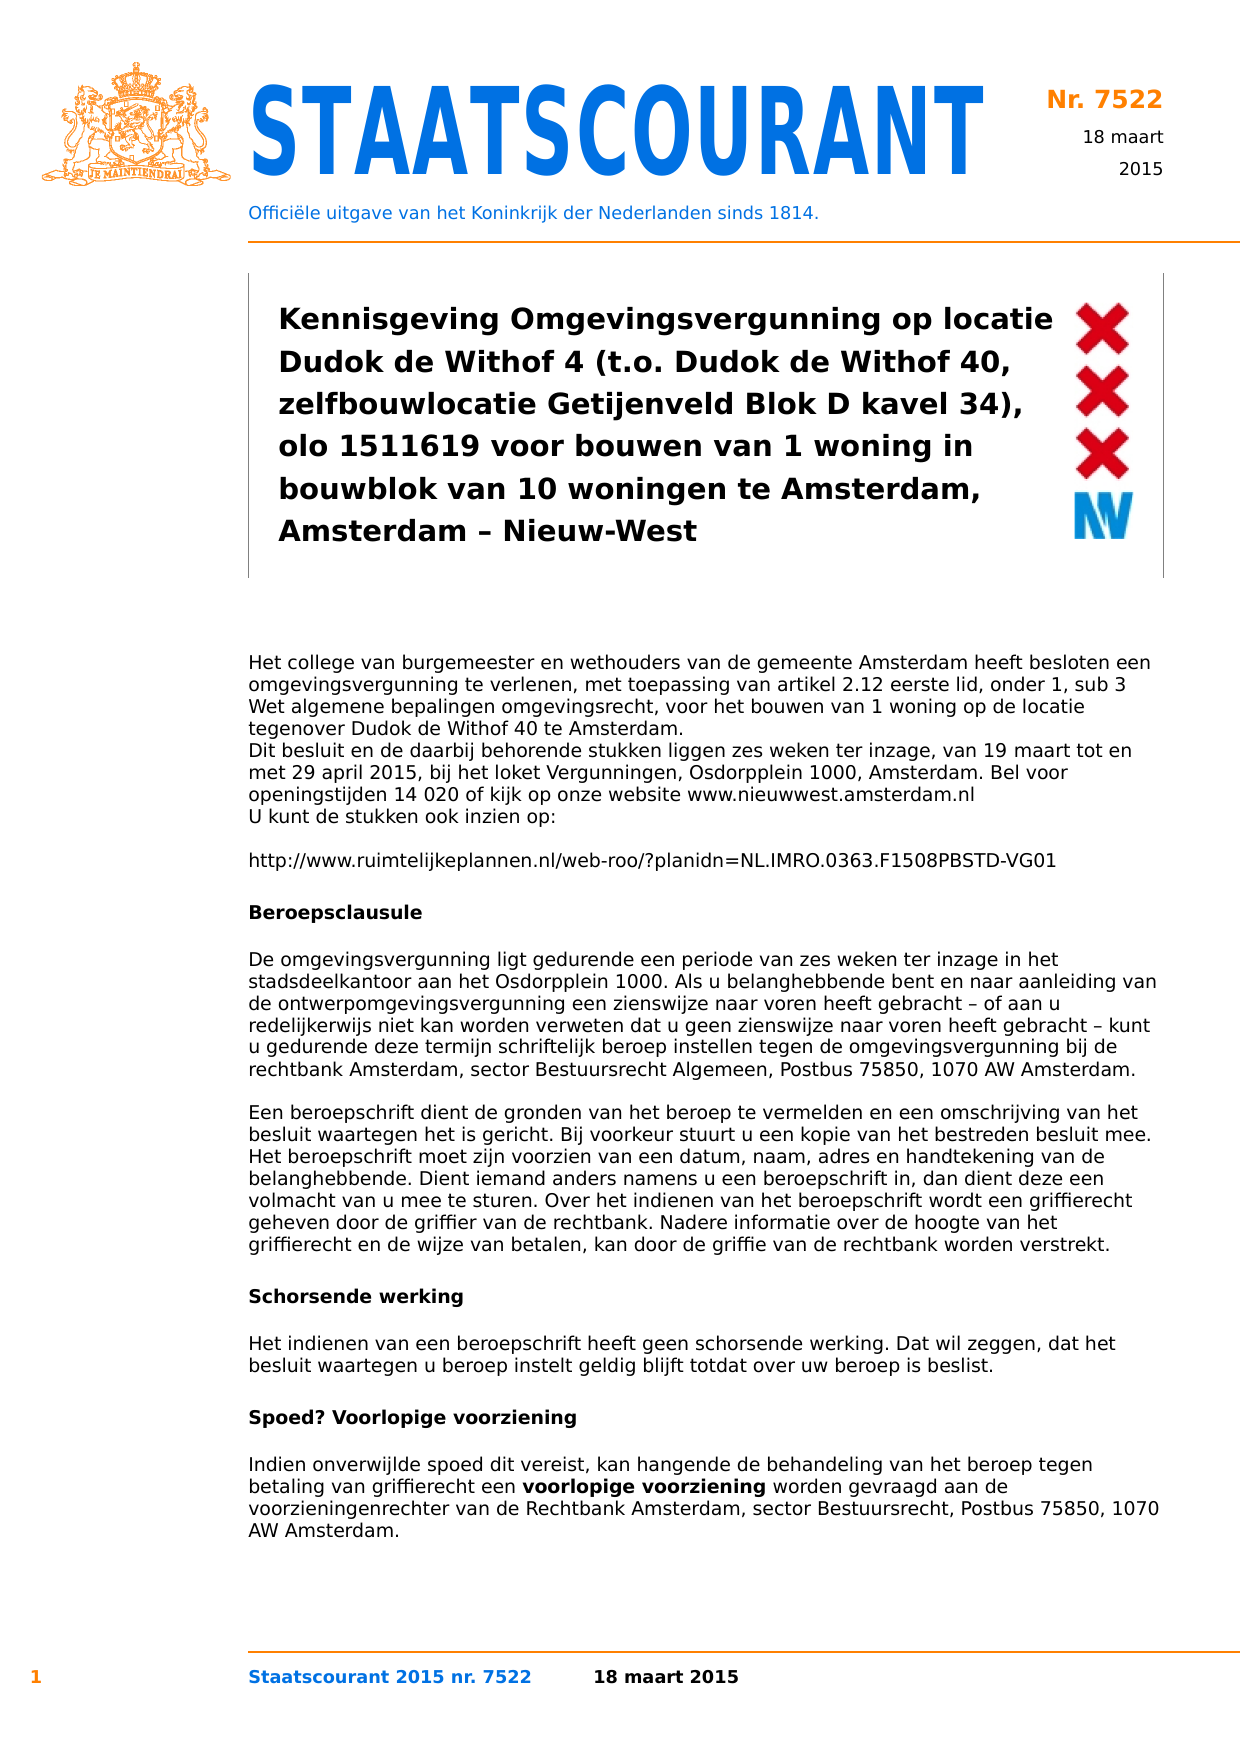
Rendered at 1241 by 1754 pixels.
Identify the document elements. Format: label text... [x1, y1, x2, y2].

subtitle Spoed? Voorlopige voorziening [248, 1407, 1163, 1429]
text Dit besluit en de daarbij behorende stukken liggen zes weken ter inzage, van 19 maart tot en met 29 april 2015, bij het loket Vergunningen, Osdorpplein 1000, Amsterdam. Bel voor openingstijden 14 020 of kijk op onze website www.nieuwwest.amsterdam.nl [248, 740, 1163, 806]
subtitle Schorsende werking [248, 1286, 1163, 1308]
text Het college van burgemeester en wethouders van de gemeente Amsterdam heeft besloten een omgevingsvergunning te verlenen, met toepassing van artikel 2.12 eerste lid, onder 1, sub 3 Wet algemene bepalingen omgevingsrecht, voor het bouwen van 1 woning op de locatie tegenover Dudok de Withof 40 te Amsterdam. [248, 652, 1163, 740]
text Een beroepschrift dient de gronden van het beroep te vermelden en een omschrijving van het besluit waartegen het is gericht. Bij voorkeur stuurt u een kopie van het bestreden besluit mee. Het beroepschrift moet zijn voorzien van een datum, naam, adres en handtekening van de belanghebbende. Dient iemand anders namens u een beroepschrift in, dan dient deze een volmacht van u mee te sturen. Over het indienen van het beroepschrift wordt een griffierecht geheven door de griffier van de rechtbank. Nadere informatie over de hoogte van het griffierecht en de wijze van betalen, kan door de griffie van de rechtbank worden verstrekt. [248, 1102, 1163, 1256]
text U kunt de stukken ook inzien op: [248, 806, 1163, 828]
text Indien onverwijlde spoed dit vereist, kan hangende de behandeling van het beroep tegen betaling van griffierecht een voorlopige voorziening worden gevraagd aan de voorzieningenrechter van de Rechtbank Amsterdam, sector Bestuursrecht, Postbus 75850, 1070 AW Amsterdam. [248, 1454, 1163, 1542]
table_cell Officiële uitgave van het Koninkrijk der Nederlanden sinds 1814. [248, 203, 1240, 241]
picture [1074, 302, 1134, 539]
table_cell 18 maart [998, 121, 1240, 153]
text http://www.ruimtelijkeplannen.nl/web-roo/?planidn=NL.IMRO.0363.F1508PBSTD-VG01 [248, 849, 1163, 872]
text Het indienen van een beroepschrift heeft geen schorsende werking. Dat wil zeggen, dat het besluit waartegen u beroep instelt geldig blijft totdat over uw beroep is beslist. [248, 1333, 1163, 1377]
table_header [25, 62, 248, 241]
table_header Nr. 7522 [998, 62, 1240, 121]
subtitle Beroepsclausule [248, 902, 1163, 923]
text De omgevingsvergunning ligt gedurende een periode van zes weken ter inzage in het stadsdeelkantoor aan het Osdorpplein 1000. Als u belanghebbende bent en naar aanleiding van de ontwerpomgevingsvergunning een zienswijze naar voren heeft gebracht – of aan u redelijkerwijs niet kan worden verweten dat u geen zienswijze naar voren heeft gebracht – kunt u gedurende deze termijn schriftelijk beroep instellen tegen de omgevingsvergunning bij de rechtbank Amsterdam, sector Bestuursrecht Algemeen, Postbus 75850, 1070 AW Amsterdam. [248, 948, 1163, 1080]
picture [41, 62, 231, 186]
subtitle Kennisgeving Omgevingsvergunning op locatie Dudok de Withof 4 (t.o. Dudok de Withof 40, zelfbouwlocatie Getijenveld Blok D kavel 34), olo 1511619 voor bouwen van 1 woning in bouwblok van 10 woningen te Amsterdam, Amsterdam – Nieuw-West [249, 273, 1163, 578]
table_cell 2015 [998, 153, 1240, 203]
table_header STAATSCOURANT [248, 62, 998, 203]
